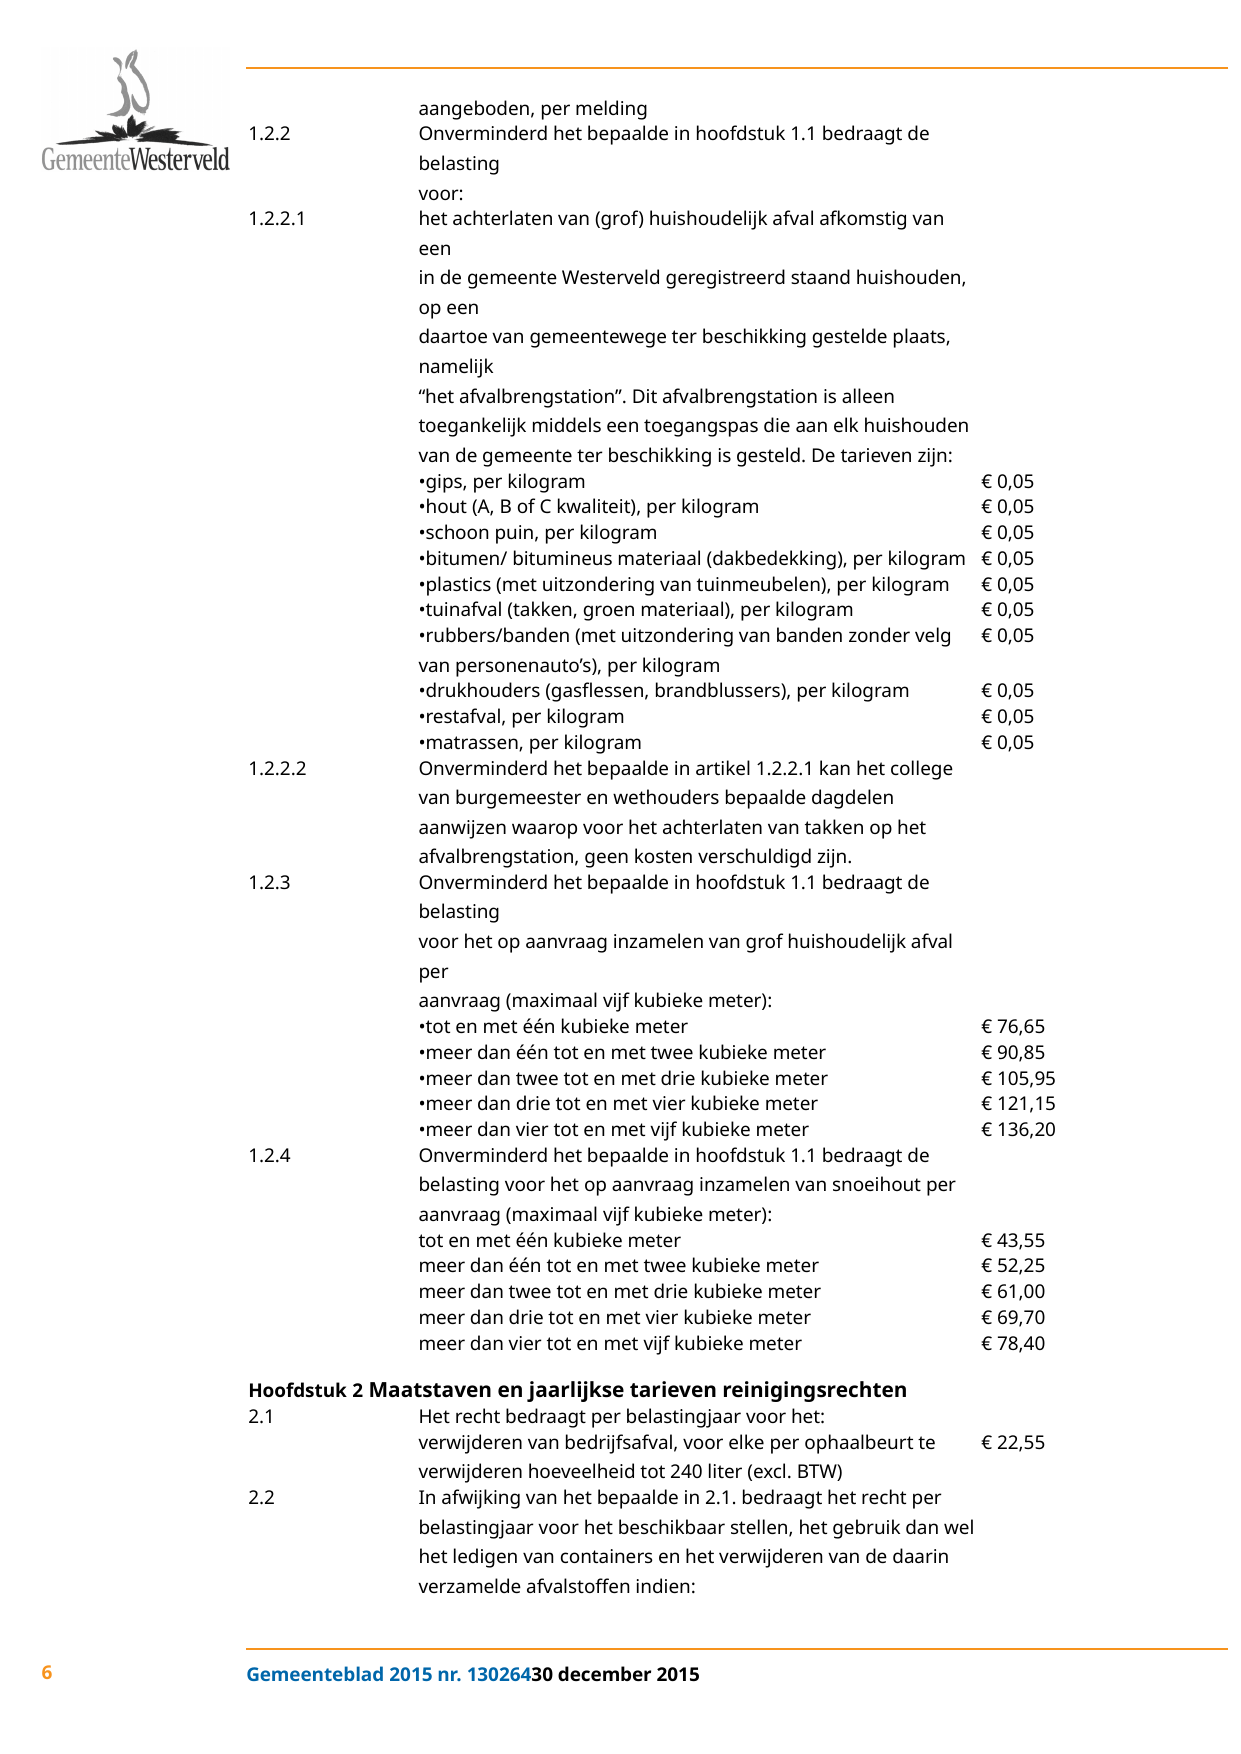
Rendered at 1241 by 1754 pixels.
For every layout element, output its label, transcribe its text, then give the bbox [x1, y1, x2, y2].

table_cell € 105,95 [981, 1065, 1152, 1090]
table_cell meer dan drie tot en met vier kubieke meter [418, 1304, 981, 1330]
table_cell € 78,40 [981, 1330, 1152, 1355]
table_cell [248, 703, 418, 729]
table_cell meer dan vier tot en met vijf kubieke meter [418, 1330, 981, 1355]
table_cell [248, 1227, 418, 1252]
table_cell •tuinafval (takken, groen materiaal), per kilogram [418, 596, 981, 622]
table_cell het achterlaten van (grof) huishoudelijk afval afkomstig van een in de gemeente Westerveld geregistreerd staand huishouden, op een daartoe van gemeentewege ter beschikking gestelde plaats, namelijk “het afvalbrengstation”. Dit afvalbrengstation is alleen toegankelijk middels een toegangspas die aan elk huishouden van de gemeente ter beschikking is gesteld. De tarieven zijn: [418, 205, 981, 468]
table_header [981, 1403, 1152, 1429]
table_cell •bitumen/ bitumineus materiaal (dakbedekking), per kilogram [418, 545, 981, 571]
text Hoofdstuk 2 Maatstaven en jaarlijkse tarieven reinigingsrechten [248, 1375, 1152, 1403]
table_cell •meer dan vier tot en met vijf kubieke meter [418, 1116, 981, 1142]
table_cell •gips, per kilogram [418, 468, 981, 493]
table_cell •drukhouders (gasflessen, brandblussers), per kilogram [418, 678, 981, 703]
table_cell [981, 205, 1152, 468]
table_cell € 0,05 [981, 494, 1152, 519]
table_cell [248, 468, 418, 493]
table_cell •plastics (met uitzondering van tuinmeubelen), per kilogram [418, 571, 981, 596]
table_cell € 76,65 [981, 1013, 1152, 1039]
table_cell € 0,05 [981, 596, 1152, 622]
table_cell [248, 571, 418, 596]
table_cell •meer dan één tot en met twee kubieke meter [418, 1039, 981, 1065]
table_cell € 52,25 [981, 1253, 1152, 1278]
table_cell [981, 755, 1152, 869]
table_cell meer dan één tot en met twee kubieke meter [418, 1253, 981, 1278]
table_cell •matrassen, per kilogram [418, 729, 981, 755]
table_cell € 0,05 [981, 545, 1152, 571]
table_cell •restafval, per kilogram [418, 703, 981, 729]
table_cell [248, 519, 418, 545]
table_cell € 0,05 [981, 703, 1152, 729]
table_cell 1.2.2.1 [248, 205, 418, 468]
table_cell 1.2.4 [248, 1142, 418, 1227]
table_cell [248, 95, 418, 121]
table_cell 1.2.3 [248, 869, 418, 1013]
table_cell [248, 1039, 418, 1065]
table_cell € 90,85 [981, 1039, 1152, 1065]
table_cell •meer dan drie tot en met vier kubieke meter [418, 1090, 981, 1116]
table_cell •schoon puin, per kilogram [418, 519, 981, 545]
table_cell •meer dan twee tot en met drie kubieke meter [418, 1065, 981, 1090]
table_cell 2.2 [248, 1484, 418, 1599]
table_cell € 0,05 [981, 622, 1152, 677]
table_cell [248, 622, 418, 677]
table_cell [981, 869, 1152, 1013]
table_cell € 0,05 [981, 729, 1152, 755]
table_cell [248, 545, 418, 571]
table_cell Onverminderd het bepaalde in artikel 1.2.2.1 kan het college van burgemeester en wethouders bepaalde dagdelen aanwijzen waarop voor het achterlaten van takken op het afvalbrengstation, geen kosten verschuldigd zijn. [418, 755, 981, 869]
table_cell •hout (A, B of C kwaliteit), per kilogram [418, 494, 981, 519]
table_cell € 22,55 [981, 1429, 1152, 1484]
table_cell [248, 596, 418, 622]
table_cell meer dan twee tot en met drie kubieke meter [418, 1278, 981, 1304]
table_cell [248, 1278, 418, 1304]
table_cell € 0,05 [981, 519, 1152, 545]
table_cell [248, 1330, 418, 1355]
table_header 2.1 [248, 1403, 418, 1429]
table_cell € 0,05 [981, 468, 1152, 493]
table_cell Onverminderd het bepaalde in hoofdstuk 1.1 bedraagt de belasting voor: [418, 121, 981, 205]
table_cell [248, 678, 418, 703]
table_cell [248, 1253, 418, 1278]
table_cell € 0,05 [981, 571, 1152, 596]
table_cell € 136,20 [981, 1116, 1152, 1142]
table_cell [248, 1429, 418, 1484]
table_header Het recht bedraagt per belastingjaar voor het: [418, 1403, 981, 1429]
table_cell [248, 1116, 418, 1142]
table_cell 1.2.2.2 [248, 755, 418, 869]
table_cell € 0,05 [981, 678, 1152, 703]
table_cell € 43,55 [981, 1227, 1152, 1252]
table_cell [981, 1142, 1152, 1227]
table_cell •rubbers/banden (met uitzondering van banden zonder velg van personenauto’s), per kilogram [418, 622, 981, 677]
table_cell Onverminderd het bepaalde in hoofdstuk 1.1 bedraagt de belasting voor het op aanvraag inzamelen van grof huishoudelijk afval per aanvraag (maximaal vijf kubieke meter): [418, 869, 981, 1013]
table_cell € 121,15 [981, 1090, 1152, 1116]
table_cell [248, 729, 418, 755]
table_cell Onverminderd het bepaalde in hoofdstuk 1.1 bedraagt de belasting voor het op aanvraag inzamelen van snoeihout per aanvraag (maximaal vijf kubieke meter): [418, 1142, 981, 1227]
table_cell [248, 1304, 418, 1330]
table_cell 1.2.2 [248, 121, 418, 205]
table_cell [248, 1013, 418, 1039]
table_cell tot en met één kubieke meter [418, 1227, 981, 1252]
table_cell [981, 95, 1152, 121]
table_cell [248, 1090, 418, 1116]
table_cell € 69,70 [981, 1304, 1152, 1330]
table_cell In afwijking van het bepaalde in 2.1. bedraagt het recht per belastingjaar voor het beschikbaar stellen, het gebruik dan wel het ledigen van containers en het verwijderen van de daarin verzamelde afvalstoffen indien: [418, 1484, 981, 1599]
table_cell aangeboden, per melding [418, 95, 981, 121]
table_cell [981, 1484, 1152, 1599]
table_cell [248, 1065, 418, 1090]
table_cell •tot en met één kubieke meter [418, 1013, 981, 1039]
table_cell € 61,00 [981, 1278, 1152, 1304]
table_cell verwijderen van bedrijfsafval, voor elke per ophaalbeurt te verwijderen hoeveelheid tot 240 liter (excl. BTW) [418, 1429, 981, 1484]
table_cell [981, 121, 1152, 205]
picture [41, 47, 231, 172]
table_cell [248, 494, 418, 519]
